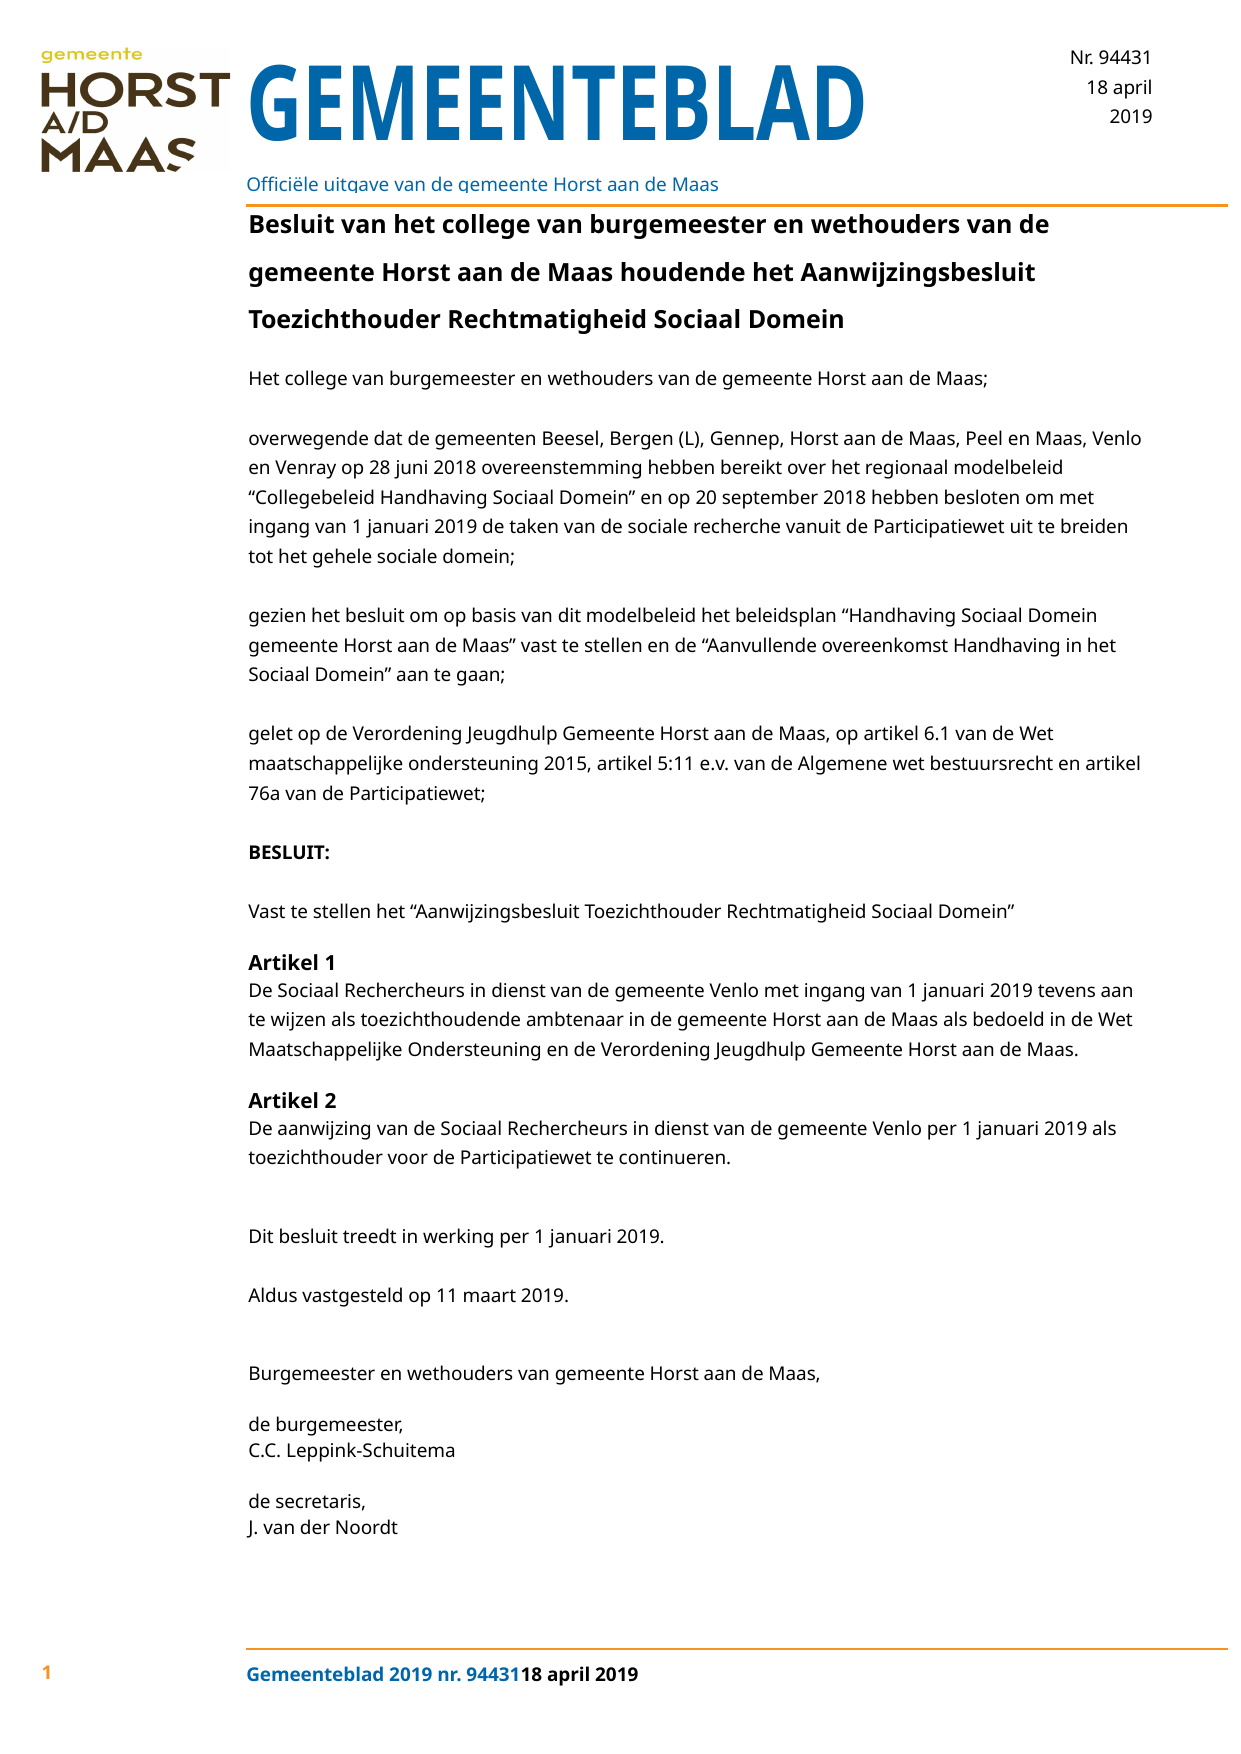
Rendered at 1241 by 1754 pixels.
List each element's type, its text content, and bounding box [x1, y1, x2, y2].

text J. van der Noordt [248, 1514, 1152, 1540]
text Dit besluit treedt in werking per 1 januari 2019. [248, 1223, 1152, 1249]
text overwegende dat de gemeenten Beesel, Bergen (L), Gennep, Horst aan de Maas, Peel en Maas, Venlo en Venray op 28 juni 2018 overeenstemming hebben bereikt over het regionaal modelbeleid “Collegebeleid Handhaving Sociaal Domein” en op 20 september 2018 hebben besloten om met ingang van 1 januari 2019 de taken van de sociale recherche vanuit de Participatiewet uit te breiden tot het gehele sociale domein; [248, 425, 1152, 569]
text Aldus vastgesteld op 11 maart 2019. [248, 1282, 1152, 1308]
text de secretaris, [248, 1488, 1152, 1514]
text Artikel 2 [248, 1086, 1152, 1115]
text gelet op de Verordening Jeugdhulp Gemeente Horst aan de Maas, op artikel 6.1 van de Wet maatschappelijke ondersteuning 2015, artikel 5:11 e.v. van de Algemene wet bestuursrecht en artikel 76a van de Participatiewet; [248, 721, 1152, 805]
picture [41, 47, 231, 172]
text gezien het besluit om op basis van dit modelbeleid het beleidsplan “Handhaving Sociaal Domein gemeente Horst aan de Maas” vast te stellen en de “Aanvullende overeenkomst Handhaving in het Sociaal Domein” aan te gaan; [248, 602, 1152, 687]
text Besluit van het college van burgemeester en wethouders van de gemeente Horst aan de Maas houdende het Aanwijzingsbesluit Toezichthouder Rechtmatigheid Sociaal Domein [248, 207, 1152, 336]
text De Sociaal Rechercheurs in dienst van de gemeente Venlo met ingang van 1 januari 2019 tevens aan te wijzen als toezichthoudende ambtenaar in de gemeente Horst aan de Maas als bedoeld in de Wet Maatschappelijke Ondersteuning en de Verordening Jeugdhulp Gemeente Horst aan de Maas. [248, 977, 1152, 1062]
text Artikel 1 [248, 948, 1152, 977]
text Vast te stellen het “Aanwijzingsbesluit Toezichthouder Rechtmatigheid Sociaal Domein” [248, 898, 1152, 924]
text de burgemeester, [248, 1411, 1152, 1437]
text BESLUIT: [248, 839, 1152, 864]
text Burgemeester en wethouders van gemeente Horst aan de Maas, [248, 1360, 1152, 1385]
text C.C. Leppink-Schuitema [248, 1437, 1152, 1463]
text De aanwijzing van de Sociaal Rechercheurs in dienst van de gemeente Venlo per 1 januari 2019 als toezichthouder voor de Participatiewet te continueren. [248, 1115, 1152, 1170]
text Het college van burgemeester en wethouders van de gemeente Horst aan de Maas; [248, 366, 1152, 391]
